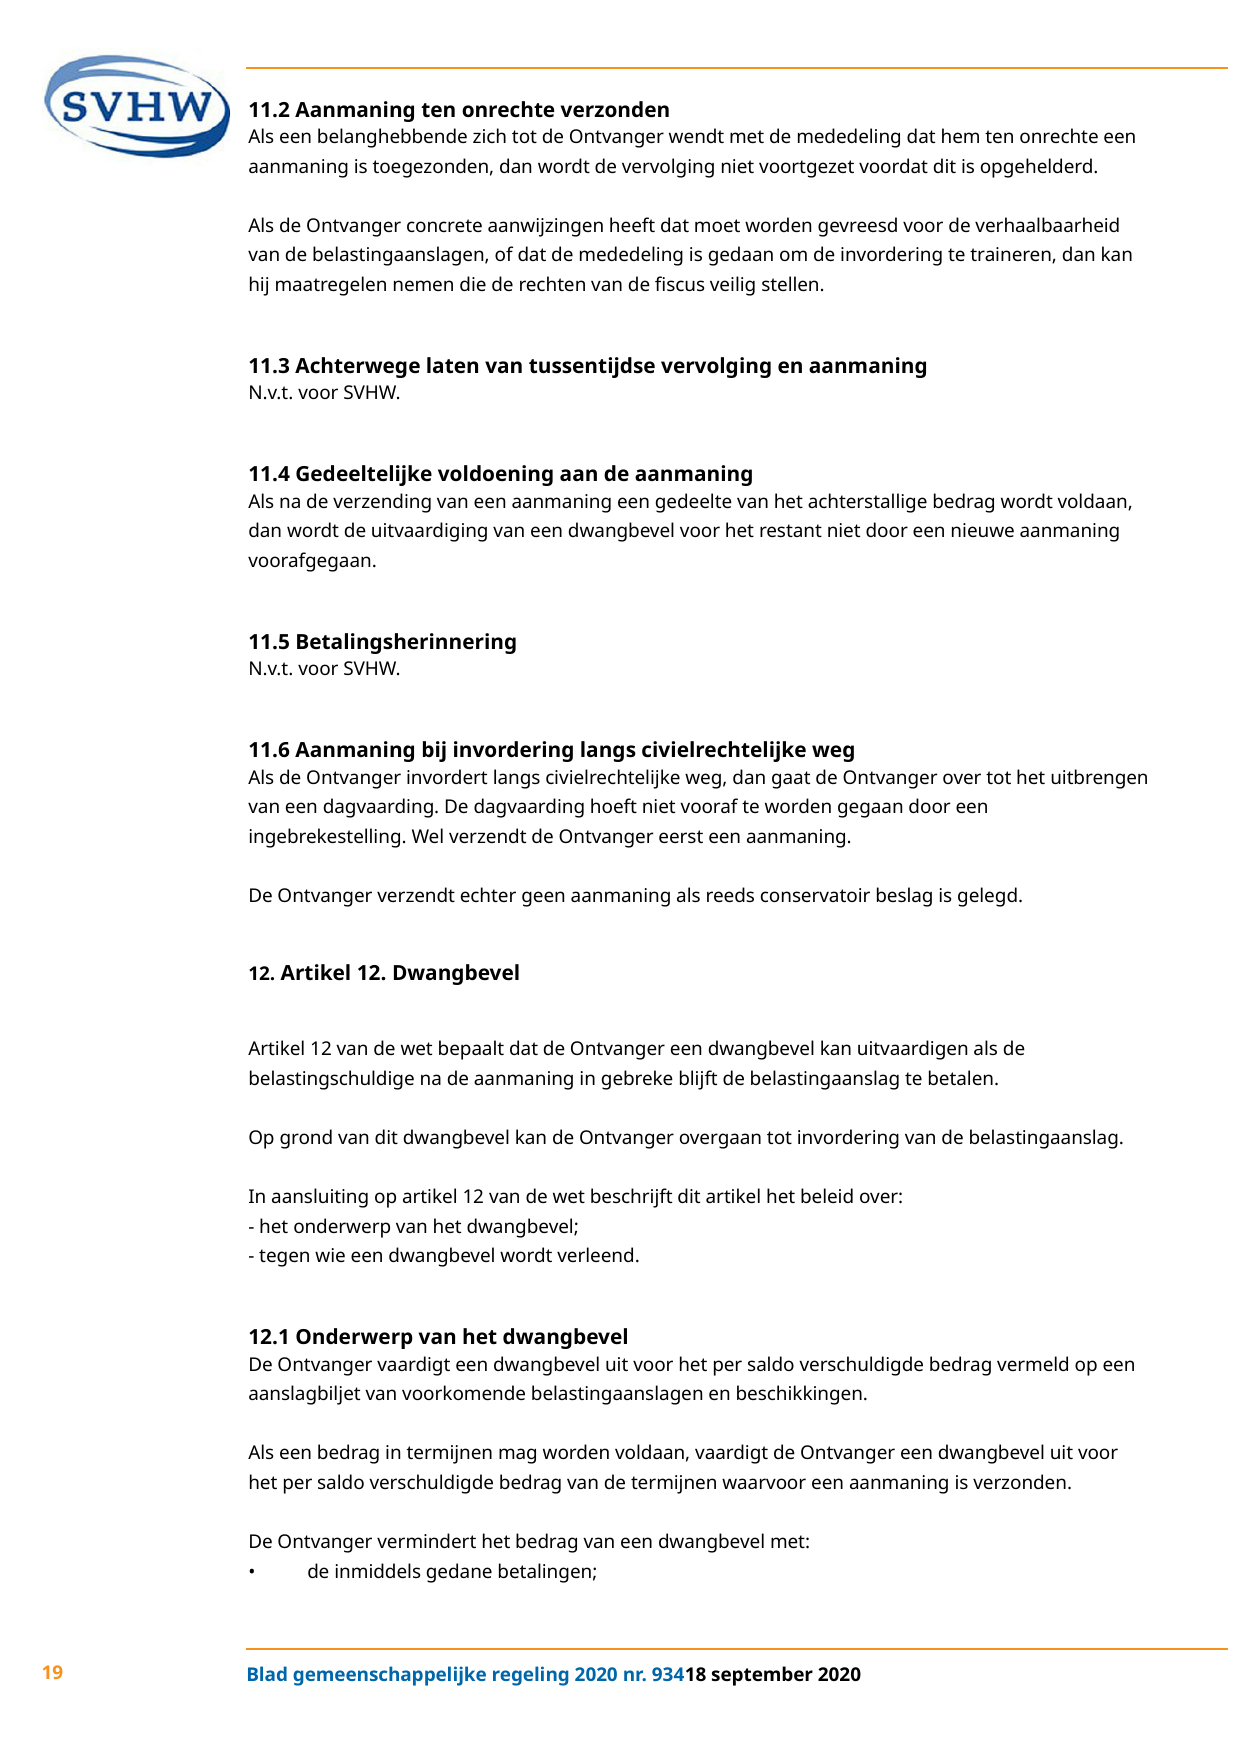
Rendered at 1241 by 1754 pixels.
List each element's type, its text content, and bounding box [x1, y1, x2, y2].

text De Ontvanger verzendt echter geen aanmaning als reeds conservatoir beslag is gelegd. [248, 882, 1152, 908]
text De Ontvanger vaardigt een dwangbevel uit voor het per saldo verschuldigde bedrag vermeld op een aanslagbiljet van voorkomende belastingaanslagen en beschikkingen. [248, 1351, 1152, 1406]
text N.v.t. voor SVHW. [248, 656, 1152, 681]
text 12. Artikel 12. Dwangbevel [248, 958, 1152, 986]
text Als een bedrag in termijnen mag worden voldaan, vaardigt de Ontvanger een dwangbevel uit voor het per saldo verschuldigde bedrag van de termijnen waarvoor een aanmaning is verzonden. [248, 1439, 1152, 1495]
text 12.1 Onderwerp van het dwangbevel [248, 1322, 1152, 1351]
list de inmiddels gedane betalingen; [248, 1558, 1152, 1584]
text 11.6 Aanmaning bij invordering langs civielrechtelijke weg [248, 736, 1152, 764]
text - het onderwerp van het dwangbevel; [248, 1213, 1152, 1238]
text N.v.t. voor SVHW. [248, 379, 1152, 405]
text 11.5 Betalingsherinnering [248, 627, 1152, 656]
picture [41, 47, 231, 172]
text Artikel 12 van de wet bepaalt dat de Ontvanger een dwangbevel kan uitvaardigen als de belastingschuldige na de aanmaning in gebreke blijft de belastingaanslag te betalen. [248, 1035, 1152, 1091]
text Op grond van dit dwangbevel kan de Ontvanger overgaan tot invordering van de belastingaanslag. [248, 1124, 1152, 1150]
text Als de Ontvanger concrete aanwijzingen heeft dat moet worden gevreesd voor de verhaalbaarheid van de belastingaanslagen, of dat de mededeling is gedaan om de invordering te traineren, dan kan hij maatregelen nemen die de rechten van de fiscus veilig stellen. [248, 212, 1152, 297]
text Als een belanghebbende zich tot de Ontvanger wendt met de mededeling dat hem ten onrechte een aanmaning is toegezonden, dan wordt de vervolging niet voortgezet voordat dit is opgehelderd. [248, 123, 1152, 178]
text In aansluiting op artikel 12 van de wet beschrijft dit artikel het beleid over: [248, 1183, 1152, 1209]
text De Ontvanger vermindert het bedrag van een dwangbevel met: [248, 1528, 1152, 1554]
text 11.2 Aanmaning ten onrechte verzonden [248, 95, 1152, 123]
text Als de Ontvanger invordert langs civielrechtelijke weg, dan gaat de Ontvanger over tot het uitbrengen van een dagvaarding. De dagvaarding hoeft niet vooraf te worden gegaan door een ingebrekestelling. Wel verzendt de Ontvanger eerst een aanmaning. [248, 764, 1152, 849]
text - tegen wie een dwangbevel wordt verleend. [248, 1242, 1152, 1268]
text Als na de verzending van een aanmaning een gedeelte van het achterstallige bedrag wordt voldaan, dan wordt de uitvaardiging van een dwangbevel voor het restant niet door een nieuwe aanmaning voorafgegaan. [248, 488, 1152, 573]
text 11.4 Gedeeltelijke voldoening aan de aanmaning [248, 459, 1152, 488]
text 11.3 Achterwege laten van tussentijdse vervolging en aanmaning [248, 351, 1152, 379]
